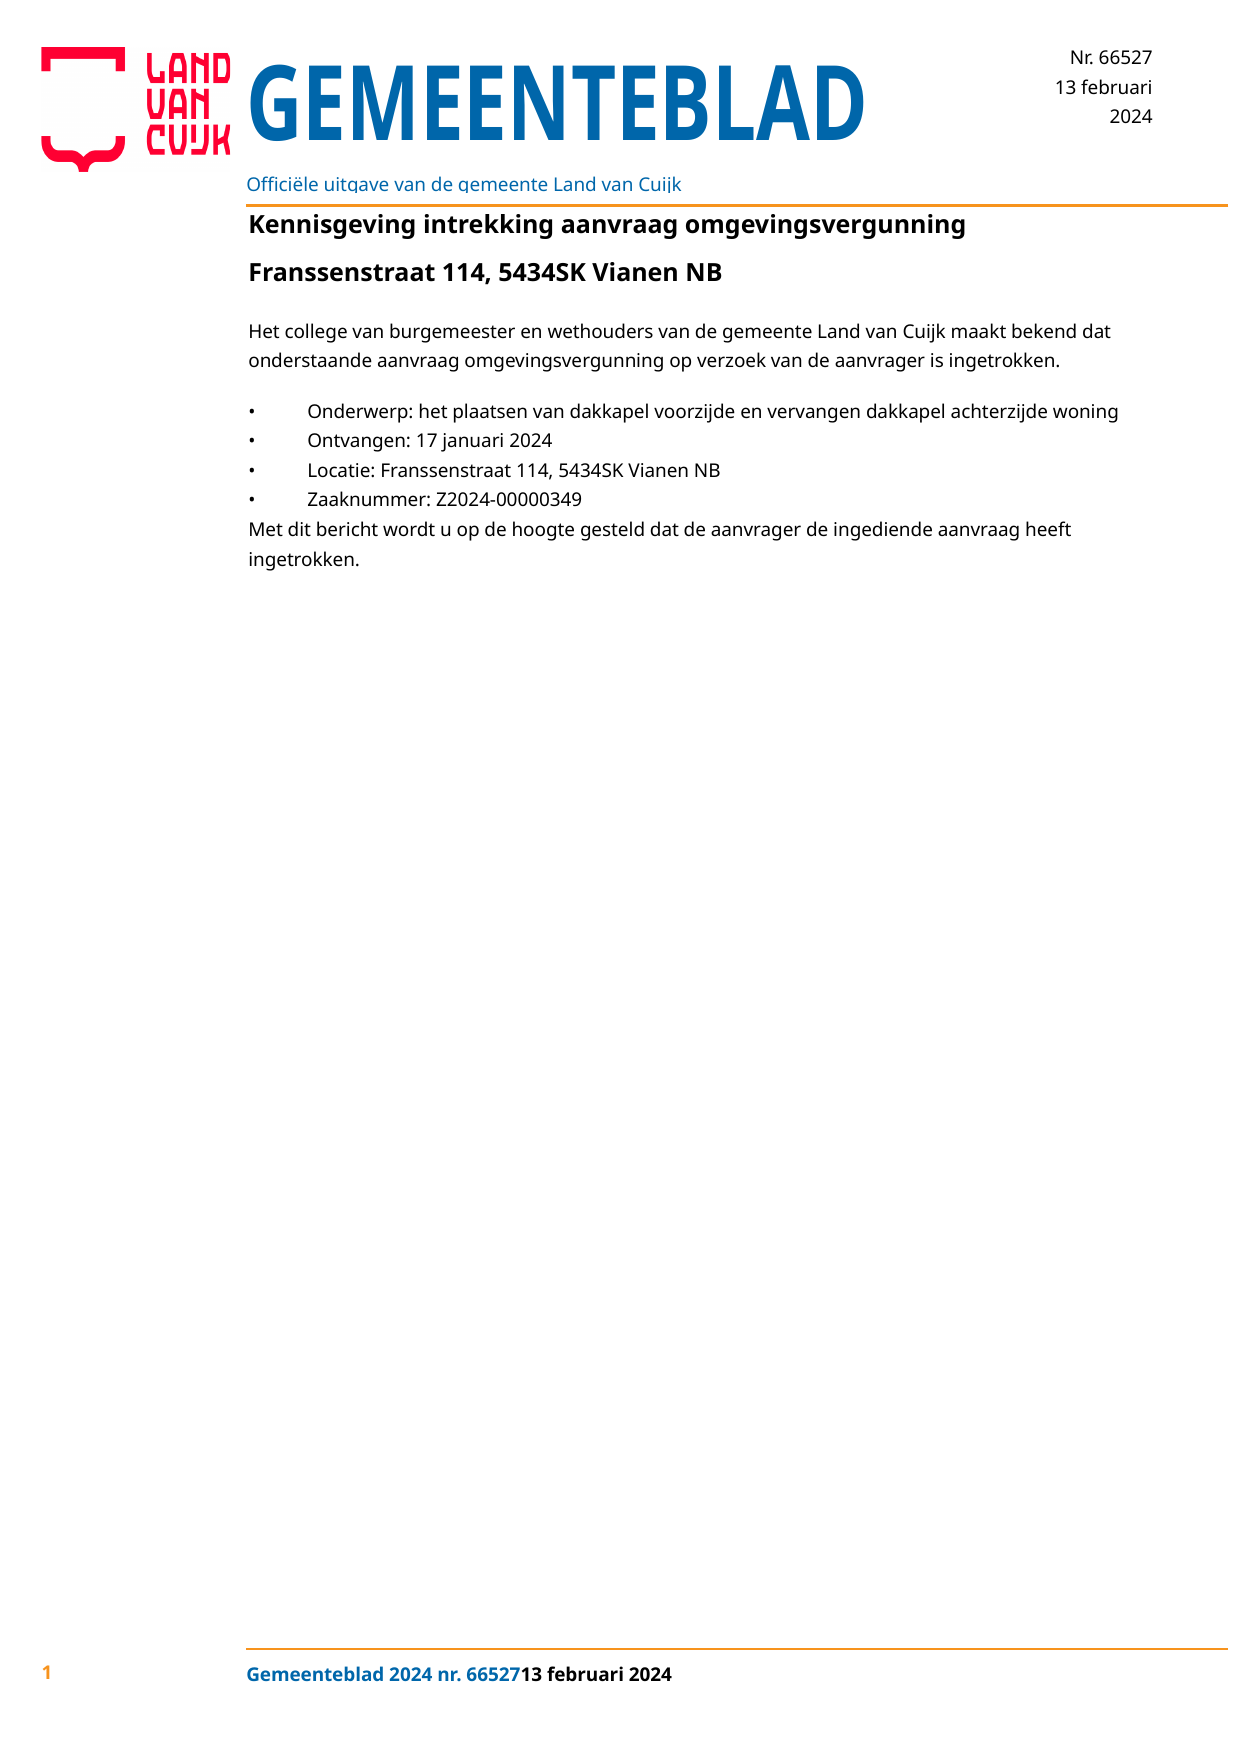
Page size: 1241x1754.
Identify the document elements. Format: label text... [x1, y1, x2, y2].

list Locatie: Franssenstraat 114, 5434SK Vianen NB [248, 457, 1152, 483]
text Het college van burgemeester en wethouders van de gemeente Land van Cuijk maakt bekend dat onderstaande aanvraag omgevingsvergunning op verzoek van de aanvrager is ingetrokken. [248, 318, 1152, 373]
list Onderwerp: het plaatsen van dakkapel voorzijde en vervangen dakkapel achterzijde woning [248, 398, 1152, 424]
picture [41, 47, 231, 172]
text Kennisgeving intrekking aanvraag omgevingsvergunning Franssenstraat 114, 5434SK Vianen NB [248, 207, 1152, 288]
list Zaaknummer: Z2024-00000349 [248, 487, 1152, 512]
text Met dit bericht wordt u op de hoogte gesteld dat de aanvrager de ingediende aanvraag heeft ingetrokken. [248, 516, 1152, 572]
list Ontvangen: 17 januari 2024 [248, 427, 1152, 453]
